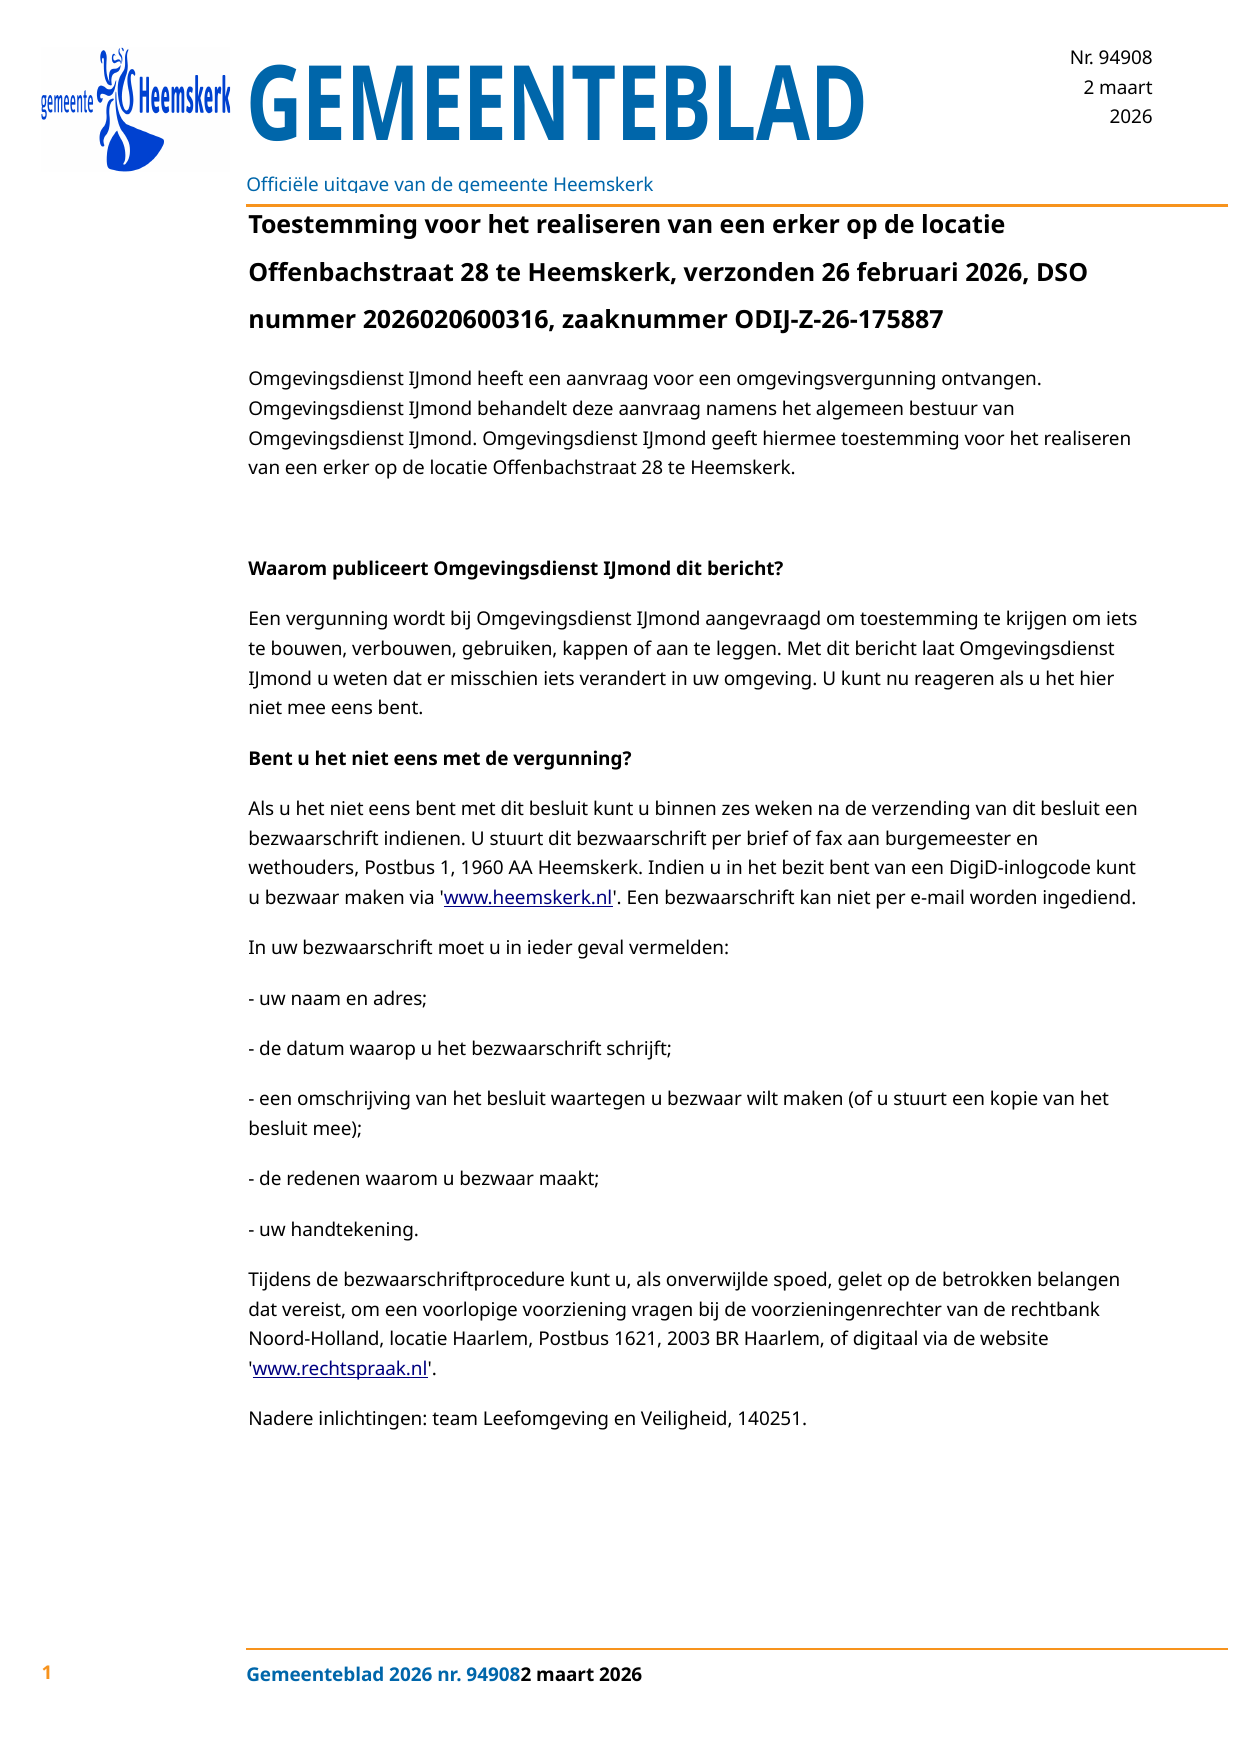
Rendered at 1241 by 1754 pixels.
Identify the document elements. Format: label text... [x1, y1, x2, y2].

text Toestemming voor het realiseren van een erker op de locatie Offenbachstraat 28 te Heemskerk, verzonden 26 februari 2026, DSO nummer 2026020600316, zaaknummer ODIJ-Z-26-175887 [248, 207, 1152, 336]
picture [41, 47, 231, 172]
text Omgevingsdienst IJmond heeft een aanvraag voor een omgevingsvergunning ontvangen. Omgevingsdienst IJmond behandelt deze aanvraag namens het algemeen bestuur van Omgevingsdienst IJmond. Omgevingsdienst IJmond geeft hiermee toestemming voor het realiseren van een erker op de locatie Offenbachstraat 28 te Heemskerk. [248, 366, 1152, 480]
text Nadere inlichtingen: team Leefomgeving en Veiligheid, 140251. [248, 1406, 1152, 1431]
text Bent u het niet eens met de vergunning? [248, 745, 1152, 770]
text - een omschrijving van het besluit waartegen u bezwaar wilt maken (of u stuurt een kopie van het besluit mee); [248, 1086, 1152, 1141]
text - uw handtekening. [248, 1216, 1152, 1242]
text Tijdens de bezwaarschriftprocedure kunt u, als onverwijlde spoed, gelet op de betrokken belangen dat vereist, om een voorlopige voorziening vragen bij de voorzieningenrechter van de rechtbank Noord-Holland, locatie Haarlem, Postbus 1621, 2003 BR Haarlem, of digitaal via de website 'www.rechtspraak.nl'. [248, 1266, 1152, 1381]
text - uw naam en adres; [248, 985, 1152, 1010]
text - de datum waarop u het bezwaarschrift schrijft; [248, 1035, 1152, 1061]
text Als u het niet eens bent met dit besluit kunt u binnen zes weken na de verzending van dit besluit een bezwaarschrift indienen. U stuurt dit bezwaarschrift per brief of fax aan burgemeester en wethouders, Postbus 1, 1960 AA Heemskerk. Indien u in het bezit bent van een DigiD-inlogcode kunt u bezwaar maken via 'www.heemskerk.nl'. Een bezwaarschrift kan niet per e-mail worden ingediend. [248, 795, 1152, 909]
text Een vergunning wordt bij Omgevingsdienst IJmond aangevraagd om toestemming te krijgen om iets te bouwen, verbouwen, gebruiken, kappen of aan te leggen. Met dit bericht laat Omgevingsdienst IJmond u weten dat er misschien iets verandert in uw omgeving. U kunt nu reageren als u het hier niet mee eens bent. [248, 606, 1152, 720]
text - de redenen waarom u bezwaar maakt; [248, 1166, 1152, 1191]
text Waarom publiceert Omgevingsdienst IJmond dit bericht? [248, 555, 1152, 581]
text In uw bezwaarschrift moet u in ieder geval vermelden: [248, 934, 1152, 960]
